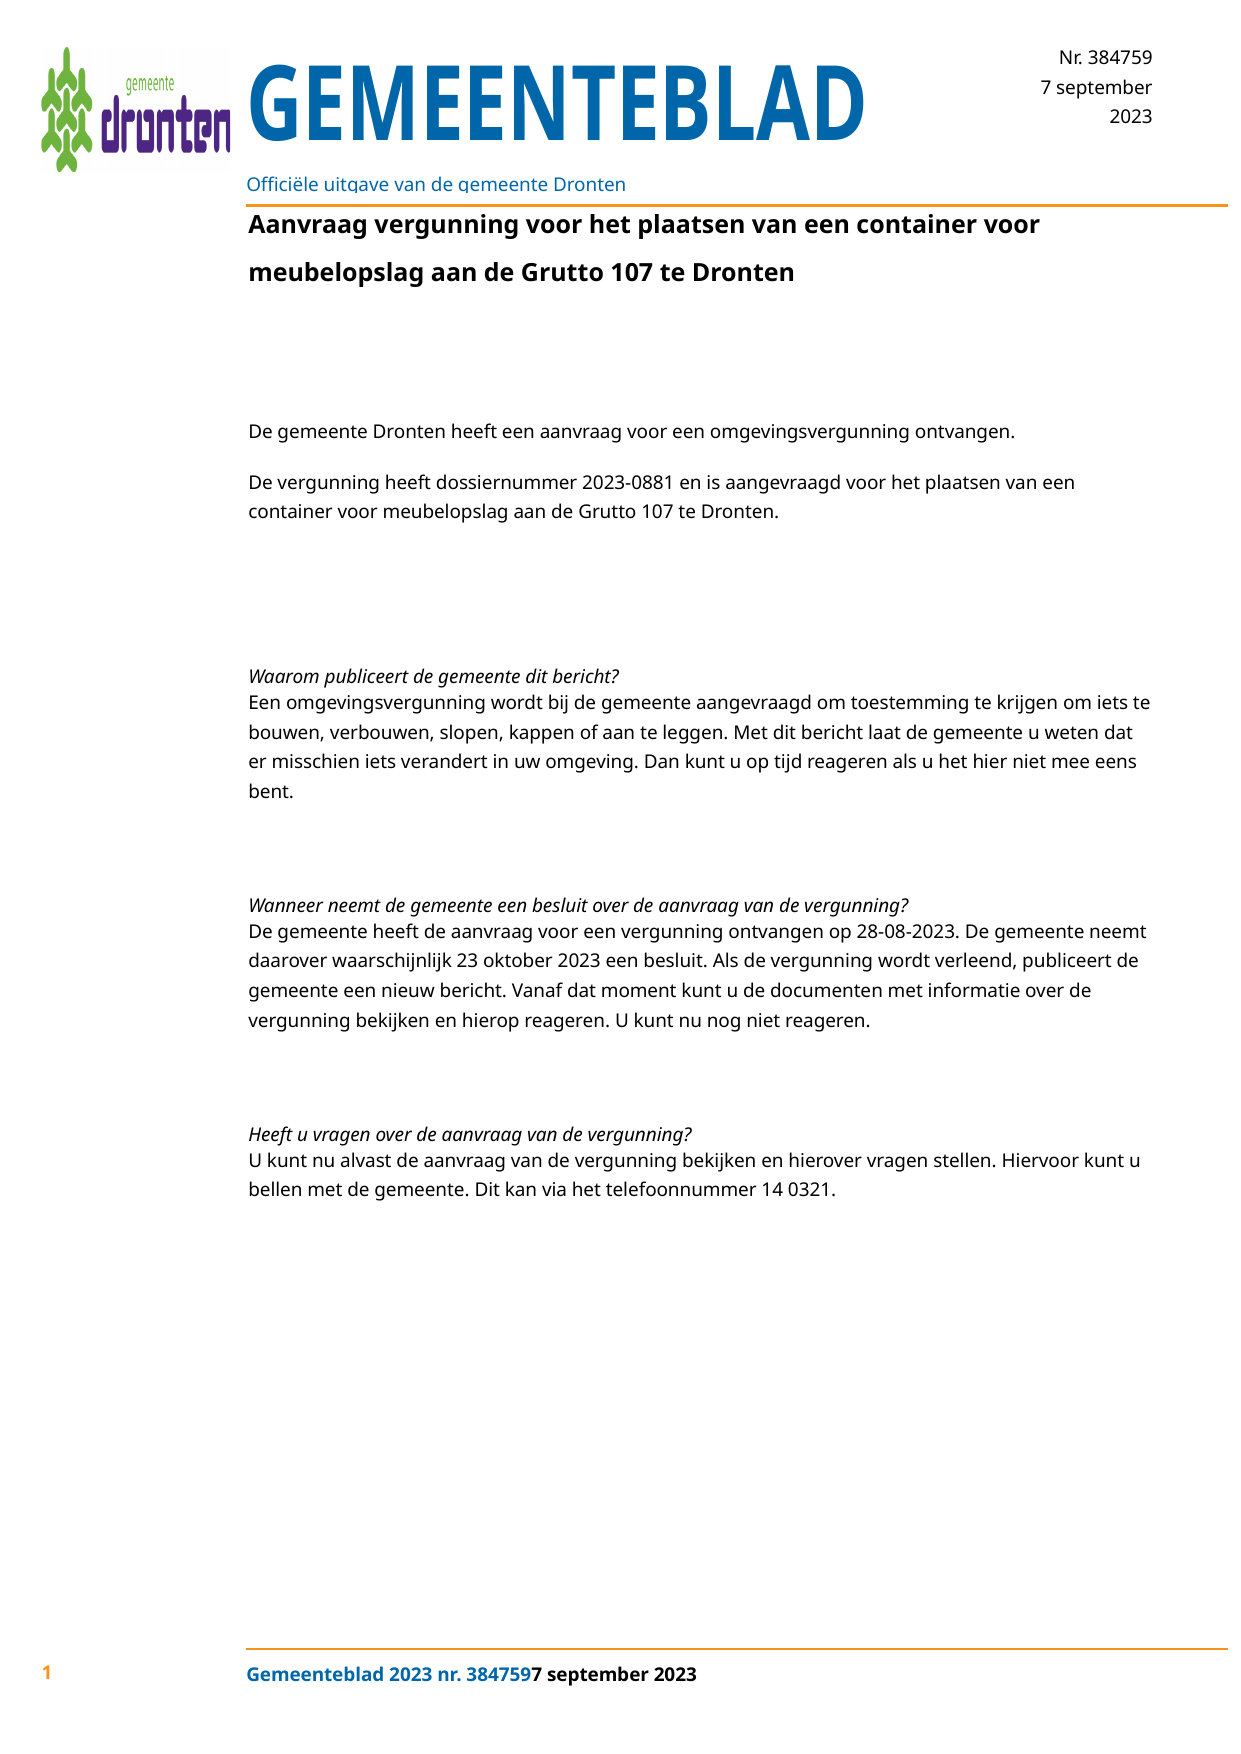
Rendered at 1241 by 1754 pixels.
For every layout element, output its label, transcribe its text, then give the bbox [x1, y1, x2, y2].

text Heeft u vragen over de aanvraag van de vergunning? [248, 1121, 1152, 1147]
text Een omgevingsvergunning wordt bij de gemeente aangevraagd om toestemming te krijgen om iets te bouwen, verbouwen, slopen, kappen of aan te leggen. Met dit bericht laat de gemeente u weten dat er misschien iets verandert in uw omgeving. Dan kunt u op tijd reageren als u het hier niet mee eens bent. [248, 689, 1152, 804]
text De gemeente heeft de aanvraag voor een vergunning ontvangen op 28-08-2023. De gemeente neemt daarover waarschijnlijk 23 oktober 2023 een besluit. Als de vergunning wordt verleend, publiceert de gemeente een nieuw bericht. Vanaf dat moment kunt u de documenten met informatie over de vergunning bekijken en hierop reageren. U kunt nu nog niet reageren. [248, 918, 1152, 1033]
text De vergunning heeft dossiernummer 2023-0881 en is aangevraagd voor het plaatsen van een container voor meubelopslag aan de Grutto 107 te Dronten. [248, 469, 1152, 524]
text Wanneer neemt de gemeente een besluit over de aanvraag van de vergunning? [248, 892, 1152, 918]
text Aanvraag vergunning voor het plaatsen van een container voor meubelopslag aan de Grutto 107 te Dronten [248, 207, 1152, 288]
text U kunt nu alvast de aanvraag van de vergunning bekijken en hierover vragen stellen. Hiervoor kunt u bellen met de gemeente. Dit kan via het telefoonnummer 14 0321. [248, 1147, 1152, 1202]
text Waarom publiceert de gemeente dit bericht? [248, 663, 1152, 689]
picture [41, 47, 231, 172]
text De gemeente Dronten heeft een aanvraag voor een omgevingsvergunning ontvangen. [248, 419, 1152, 444]
